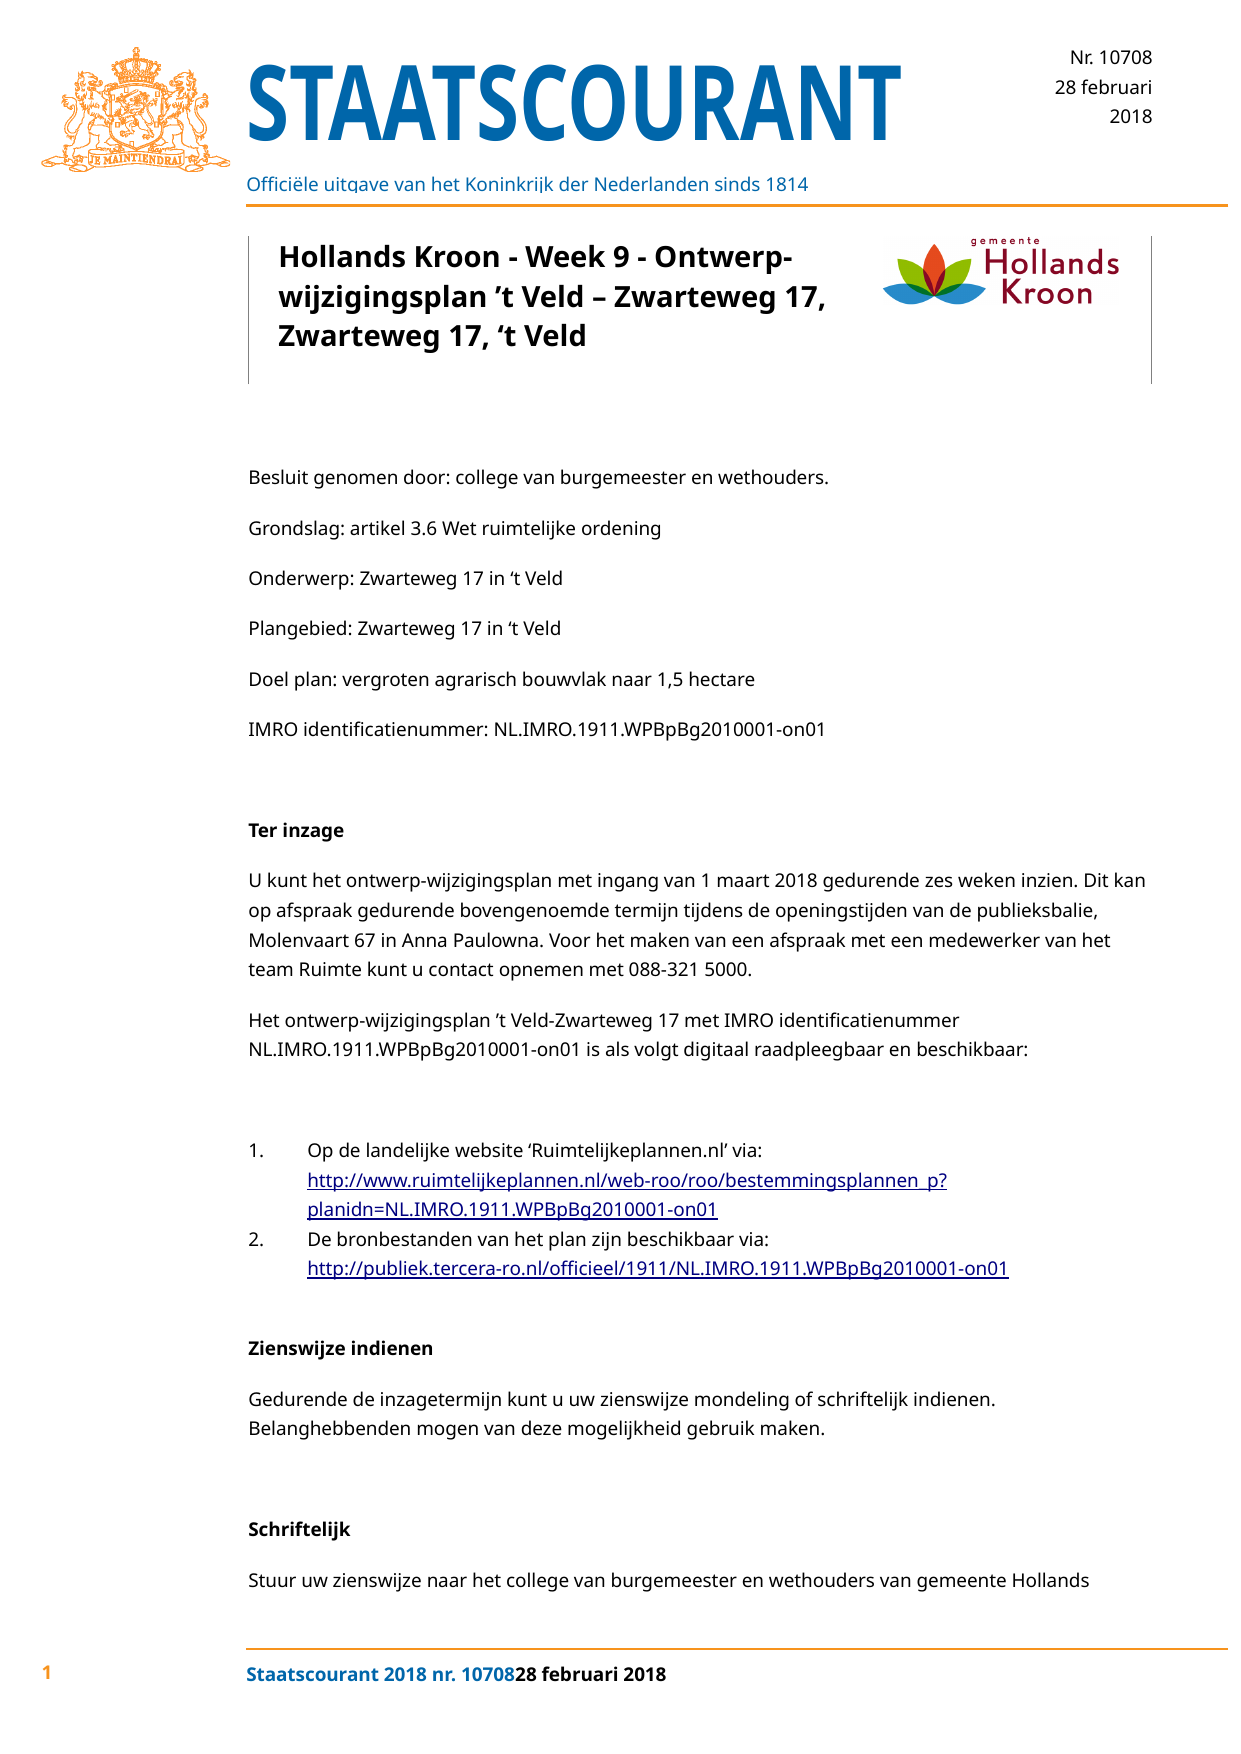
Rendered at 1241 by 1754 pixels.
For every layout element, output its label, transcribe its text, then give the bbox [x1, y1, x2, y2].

text Grondslag: artikel 3.6 Wet ruimtelijke ordening [248, 515, 1152, 541]
text Gedurende de inzagetermijn kunt u uw zienswijze mondeling of schriftelijk indienen. Belanghebbenden mogen van deze mogelijkheid gebruik maken. [248, 1386, 1152, 1441]
list Op de landelijke website ‘Ruimtelijkeplannen.nl’ via: [248, 1137, 1152, 1163]
list http://www.ruimtelijkeplannen.nl/web-roo/roo/bestemmingsplannen_p?planidn=NL.IMRO.1911.WPBpBg2010001-on01 [248, 1167, 1152, 1222]
text Het ontwerp-wijzigingsplan ’t Veld-Zwarteweg 17 met IMRO identificatienummer NL.IMRO.1911.WPBpBg2010001-on01 is als volgt digitaal raadpleegbaar en beschikbaar: [248, 1007, 1152, 1062]
text Schriftelijk [248, 1516, 1152, 1542]
list De bronbestanden van het plan zijn beschikbaar via: [248, 1226, 1152, 1252]
text U kunt het ontwerp-wijzigingsplan met ingang van 1 maart 2018 gedurende zes weken inzien. Dit kan op afspraak gedurende bovengenoemde termijn tijdens de openingstijden van de publieksbalie, Molenvaart 67 in Anna Paulowna. Voor het maken van een afspraak met een medewerker van het team Ruimte kunt u contact opnemen met 088-321 5000. [248, 868, 1152, 982]
table_header Hollands Kroon - Week 9 - Ontwerp-wijzigingsplan ’t Veld – Zwarteweg 17, Zwarteweg 17, ‘t Veld [249, 236, 850, 384]
text Stuur uw zienswijze naar het college van burgemeester en wethouders van gemeente Hollands [248, 1567, 1152, 1593]
picture [882, 236, 1119, 305]
text Onderwerp: Zwarteweg 17 in ‘t Veld [248, 565, 1152, 591]
text Doel plan: vergroten agrarisch bouwvlak naar 1,5 hectare [248, 666, 1152, 692]
text IMRO identificatienummer: NL.IMRO.1911.WPBpBg2010001-on01 [248, 716, 1152, 742]
text Besluit genomen door: college van burgemeester en wethouders. [248, 464, 1152, 490]
table_header [850, 236, 1151, 384]
text Plangebied: Zwarteweg 17 in ‘t Veld [248, 616, 1152, 641]
list http://publiek.tercera-ro.nl/officieel/1911/NL.IMRO.1911.WPBpBg2010001-on01 [248, 1256, 1152, 1281]
picture [41, 47, 231, 172]
text Zienswijze indienen [248, 1336, 1152, 1361]
text Ter inzage [248, 817, 1152, 843]
